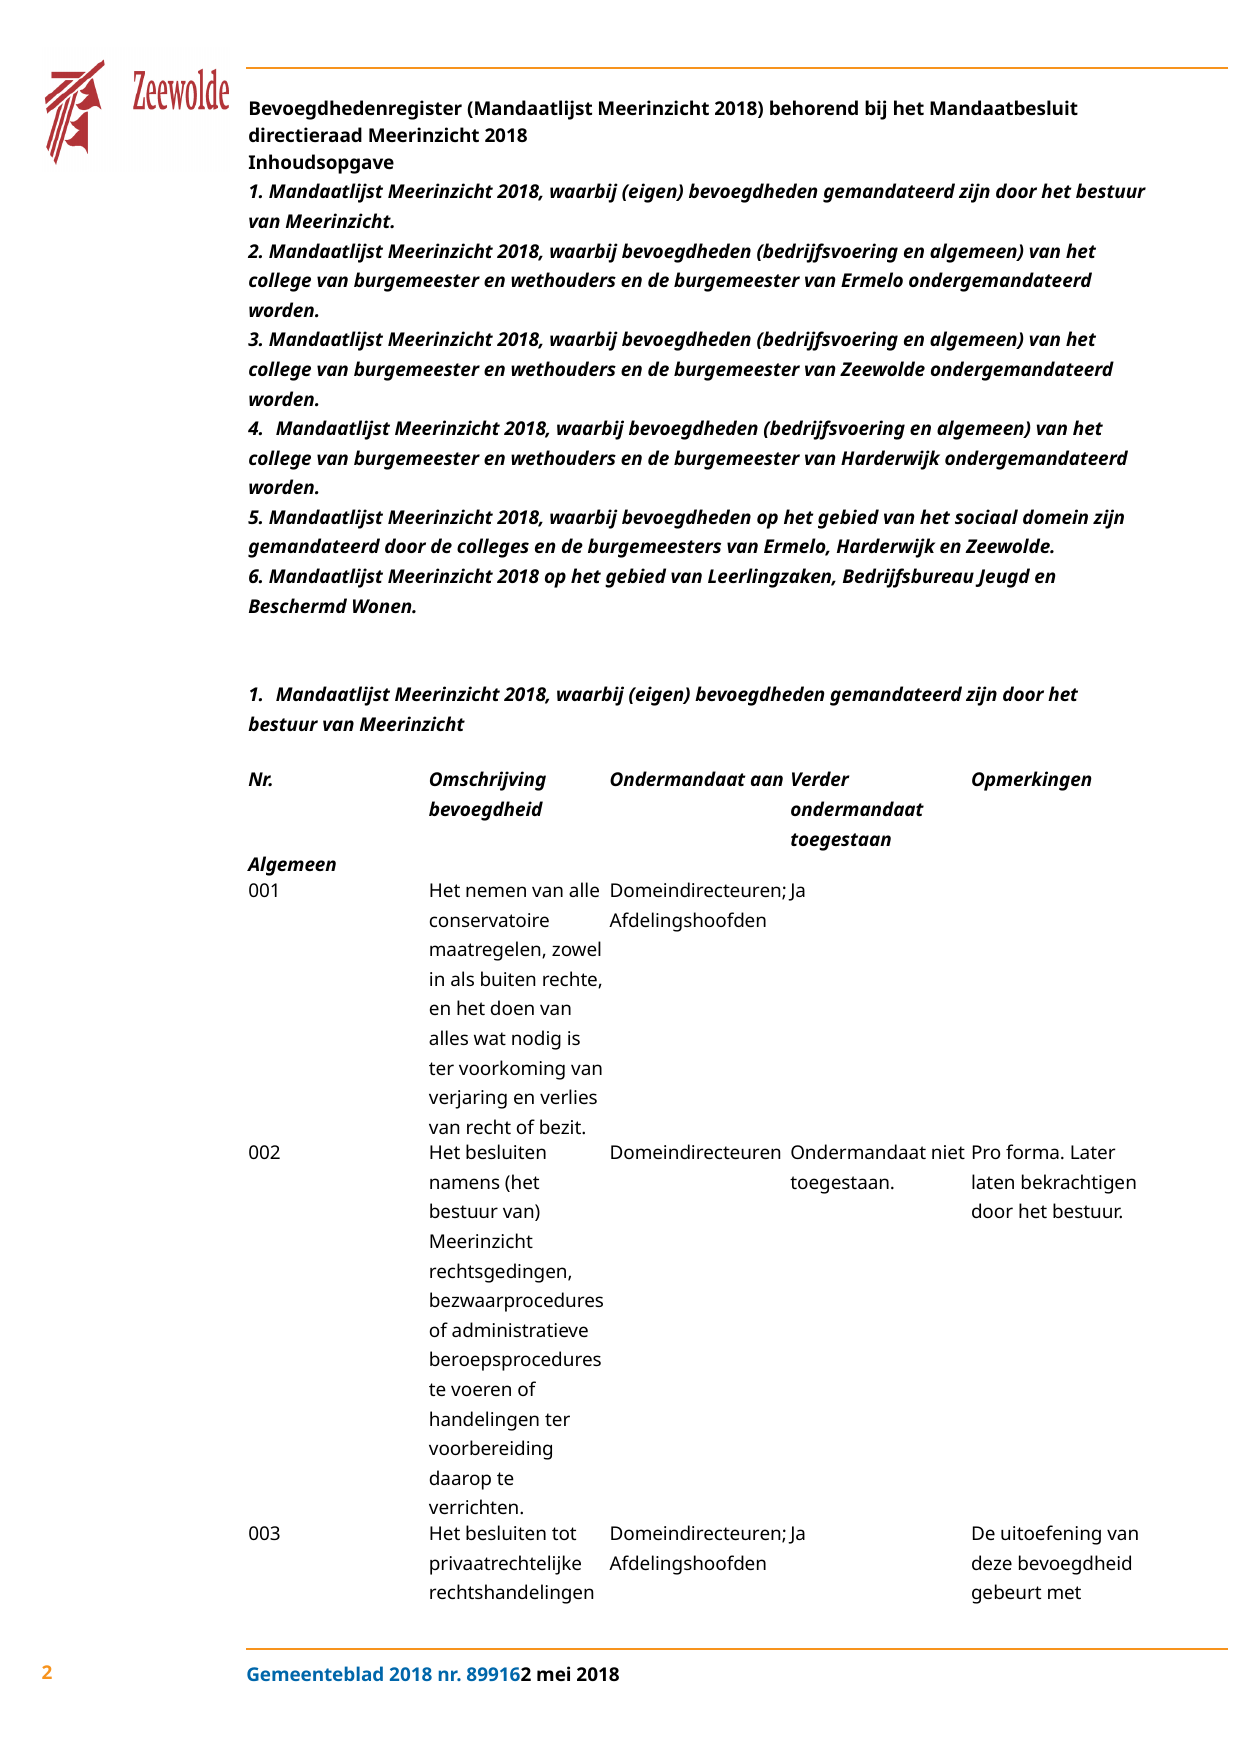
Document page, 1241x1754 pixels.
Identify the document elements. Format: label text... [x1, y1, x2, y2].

table_cell Opmerkingen [971, 767, 1152, 851]
table_cell 001 [248, 877, 429, 1139]
table_cell [971, 877, 1152, 1139]
table_cell 002 [248, 1140, 429, 1520]
table_cell [971, 851, 1152, 877]
table_cell Domeindirecteuren; Afdelingshoofden [609, 1520, 790, 1605]
table_header 1. Mandaatlijst Meerinzicht 2018, waarbij (eigen) bevoegdheden gemandateerd zijn door het bestuur van Meerinzicht [248, 682, 1152, 767]
picture [41, 47, 231, 172]
text 6. Mandaatlijst Meerinzicht 2018 op het gebied van Leerlingzaken, Bedrijfsbureau Jeugd en Beschermd Wonen. [248, 563, 1152, 618]
table_cell Domeindirecteuren [609, 1140, 790, 1520]
table_cell Domeindirecteuren; Afdelingshoofden [609, 877, 790, 1139]
table_cell [609, 851, 790, 877]
table_cell Algemeen [248, 851, 429, 877]
table_cell Het besluiten tot privaatrechtelijke rechtshandelingen [429, 1520, 609, 1605]
table_cell Ondermandaat niet toegestaan. [790, 1140, 971, 1520]
table_cell Pro forma. Later laten bekrachtigen door het bestuur. [971, 1140, 1152, 1520]
table_cell Ja [790, 1520, 971, 1605]
text 3. Mandaatlijst Meerinzicht 2018, waarbij bevoegdheden (bedrijfsvoering en algemeen) van het college van burgemeester en wethouders en de burgemeester van Zeewolde ondergemandateerd worden. [248, 327, 1152, 411]
table_cell 003 [248, 1520, 429, 1605]
text 5. Mandaatlijst Meerinzicht 2018, waarbij bevoegdheden op het gebied van het sociaal domein zijn gemandateerd door de colleges en de burgemeesters van Ermelo, Harderwijk en Zeewolde. [248, 504, 1152, 559]
table_cell Het nemen van alle conservatoire maatregelen, zowel in als buiten rechte, en het doen van alles wat nodig is ter voorkoming van verjaring en verlies van recht of bezit. [429, 877, 609, 1139]
table_cell Ondermandaat aan [609, 767, 790, 851]
table_cell [790, 851, 971, 877]
text Bevoegdhedenregister (Mandaatlijst Meerinzicht 2018) behorend bij het Mandaatbesluit directieraad Meerinzicht 2018 [248, 95, 1152, 149]
text 1. Mandaatlijst Meerinzicht 2018, waarbij (eigen) bevoegdheden gemandateerd zijn door het bestuur van Meerinzicht. [248, 179, 1152, 234]
table_cell De uitoefening van deze bevoegdheid gebeurt met [971, 1520, 1152, 1605]
table_cell Verder ondermandaat toegestaan [790, 767, 971, 851]
text 2. Mandaatlijst Meerinzicht 2018, waarbij bevoegdheden (bedrijfsvoering en algemeen) van het college van burgemeester en wethouders en de burgemeester van Ermelo ondergemandateerd worden. [248, 238, 1152, 323]
table_cell [429, 851, 609, 877]
table_cell Ja [790, 877, 971, 1139]
table_cell Nr. [248, 767, 429, 851]
table_cell Omschrijving bevoegdheid [429, 767, 609, 851]
table_cell Het besluiten namens (het bestuur van) Meerinzicht rechtsgedingen, bezwaarprocedures of administratieve beroepsprocedures te voeren of handelingen ter voorbereiding daarop te verrichten. [429, 1140, 609, 1520]
text 4. Mandaatlijst Meerinzicht 2018, waarbij bevoegdheden (bedrijfsvoering en algemeen) van het college van burgemeester en wethouders en de burgemeester van Harderwijk ondergemandateerd worden. [248, 415, 1152, 500]
text Inhoudsopgave [248, 149, 1152, 175]
